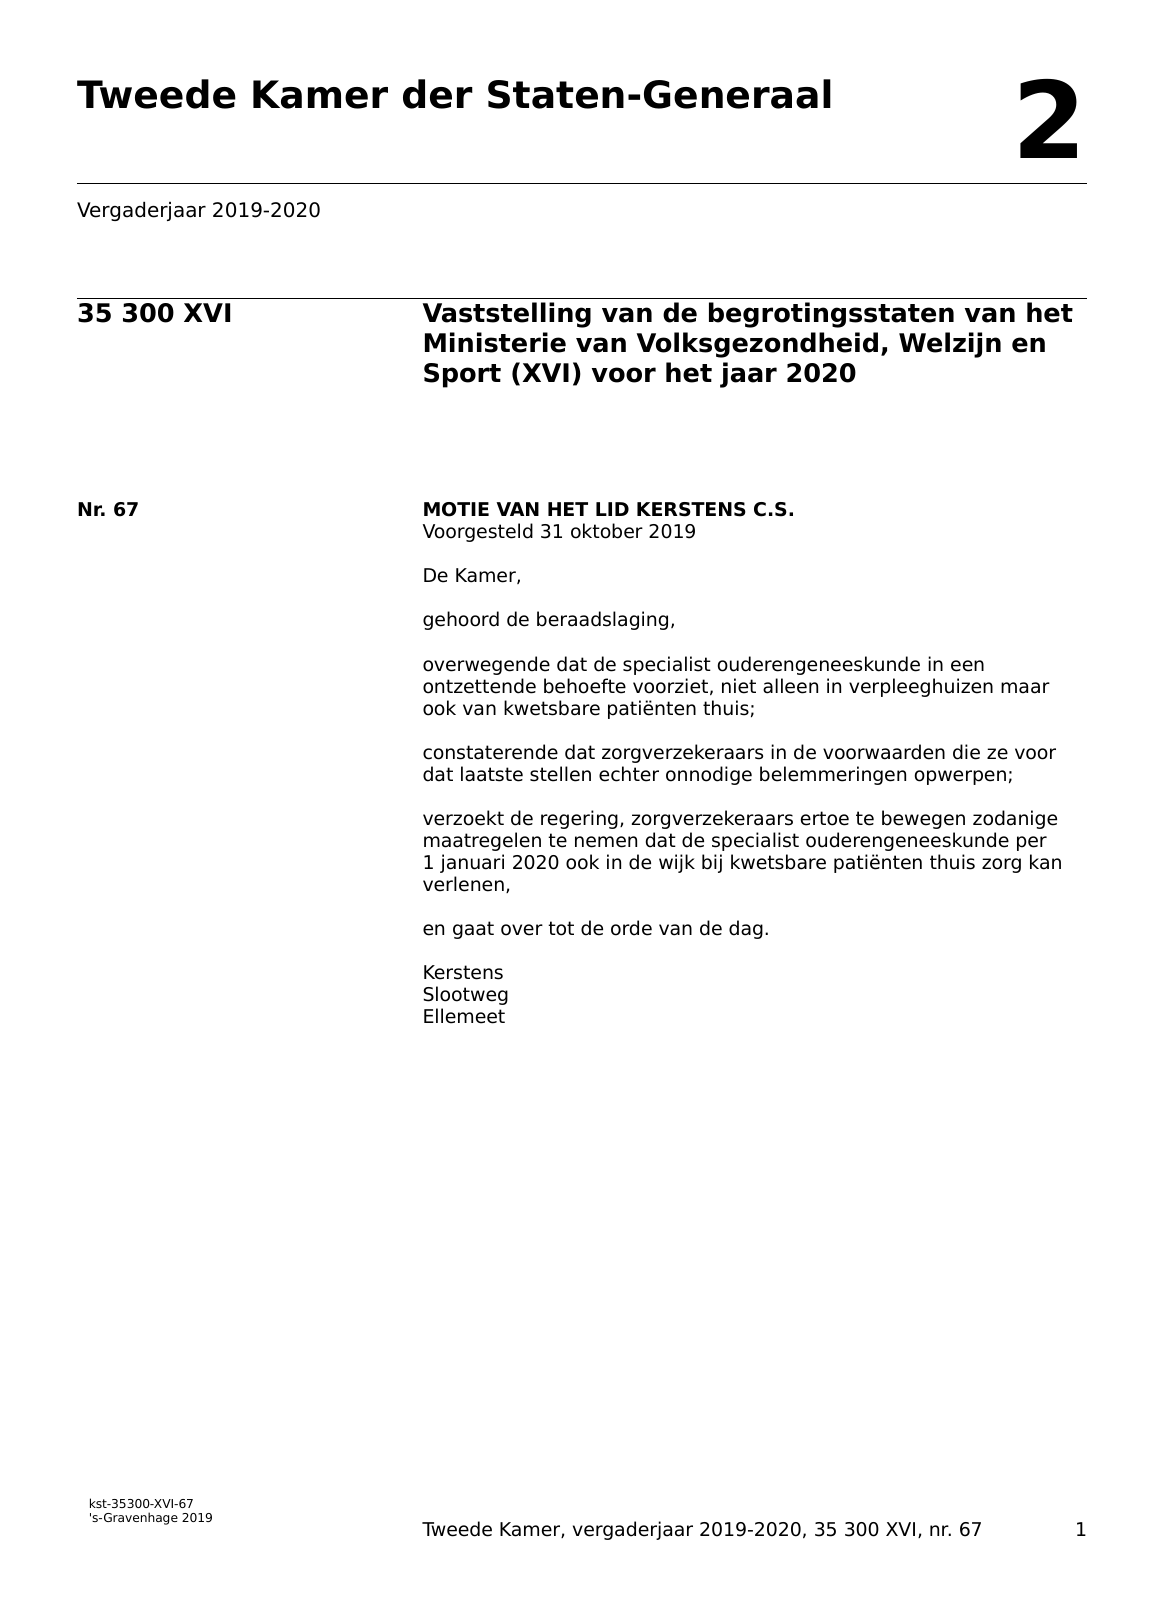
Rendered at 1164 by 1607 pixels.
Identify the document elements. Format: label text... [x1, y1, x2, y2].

text Voorgesteld 31 oktober 2019 [422, 521, 1087, 543]
table_cell Vergaderjaar 2019-2020 [77, 184, 1087, 298]
text constaterende dat zorgverzekeraars in de voorwaarden die ze voor dat laatste stellen echter onnodige belemmeringen opwerpen; [422, 742, 1087, 786]
table_header 2 [886, 59, 1087, 183]
text Ellemeet [422, 1006, 1087, 1028]
text 's-Gravenhage 2019 [88, 1511, 323, 1525]
text en gaat over tot de orde van de dag. [422, 918, 1087, 940]
text kst-35300-XVI-67 [88, 1497, 323, 1511]
table_header Tweede Kamer der Staten-Generaal [77, 59, 886, 183]
subtitle 35 300 XVI Vaststelling van de begrotingsstaten van het Ministerie van Volksgezondheid, Welzijn en Sport (XVI) voor het jaar 2020 [77, 299, 1087, 388]
text Kerstens [422, 962, 1087, 984]
text De Kamer, [422, 565, 1087, 587]
text overwegende dat de specialist ouderengeneeskunde in een ontzettende behoefte voorziet, niet alleen in verpleeghuizen maar ook van kwetsbare patiënten thuis; [422, 653, 1087, 719]
text Slootweg [422, 984, 1087, 1006]
text verzoekt de regering, zorgverzekeraars ertoe te bewegen zodanige maatregelen te nemen dat de specialist ouderengeneeskunde per 1 januari 2020 ook in de wijk bij kwetsbare patiënten thuis zorg kan verlenen, [422, 808, 1087, 896]
text gehoord de beraadslaging, [422, 609, 1087, 631]
subtitle Nr. 67 MOTIE VAN HET LID KERSTENS C.S. [77, 499, 1087, 521]
